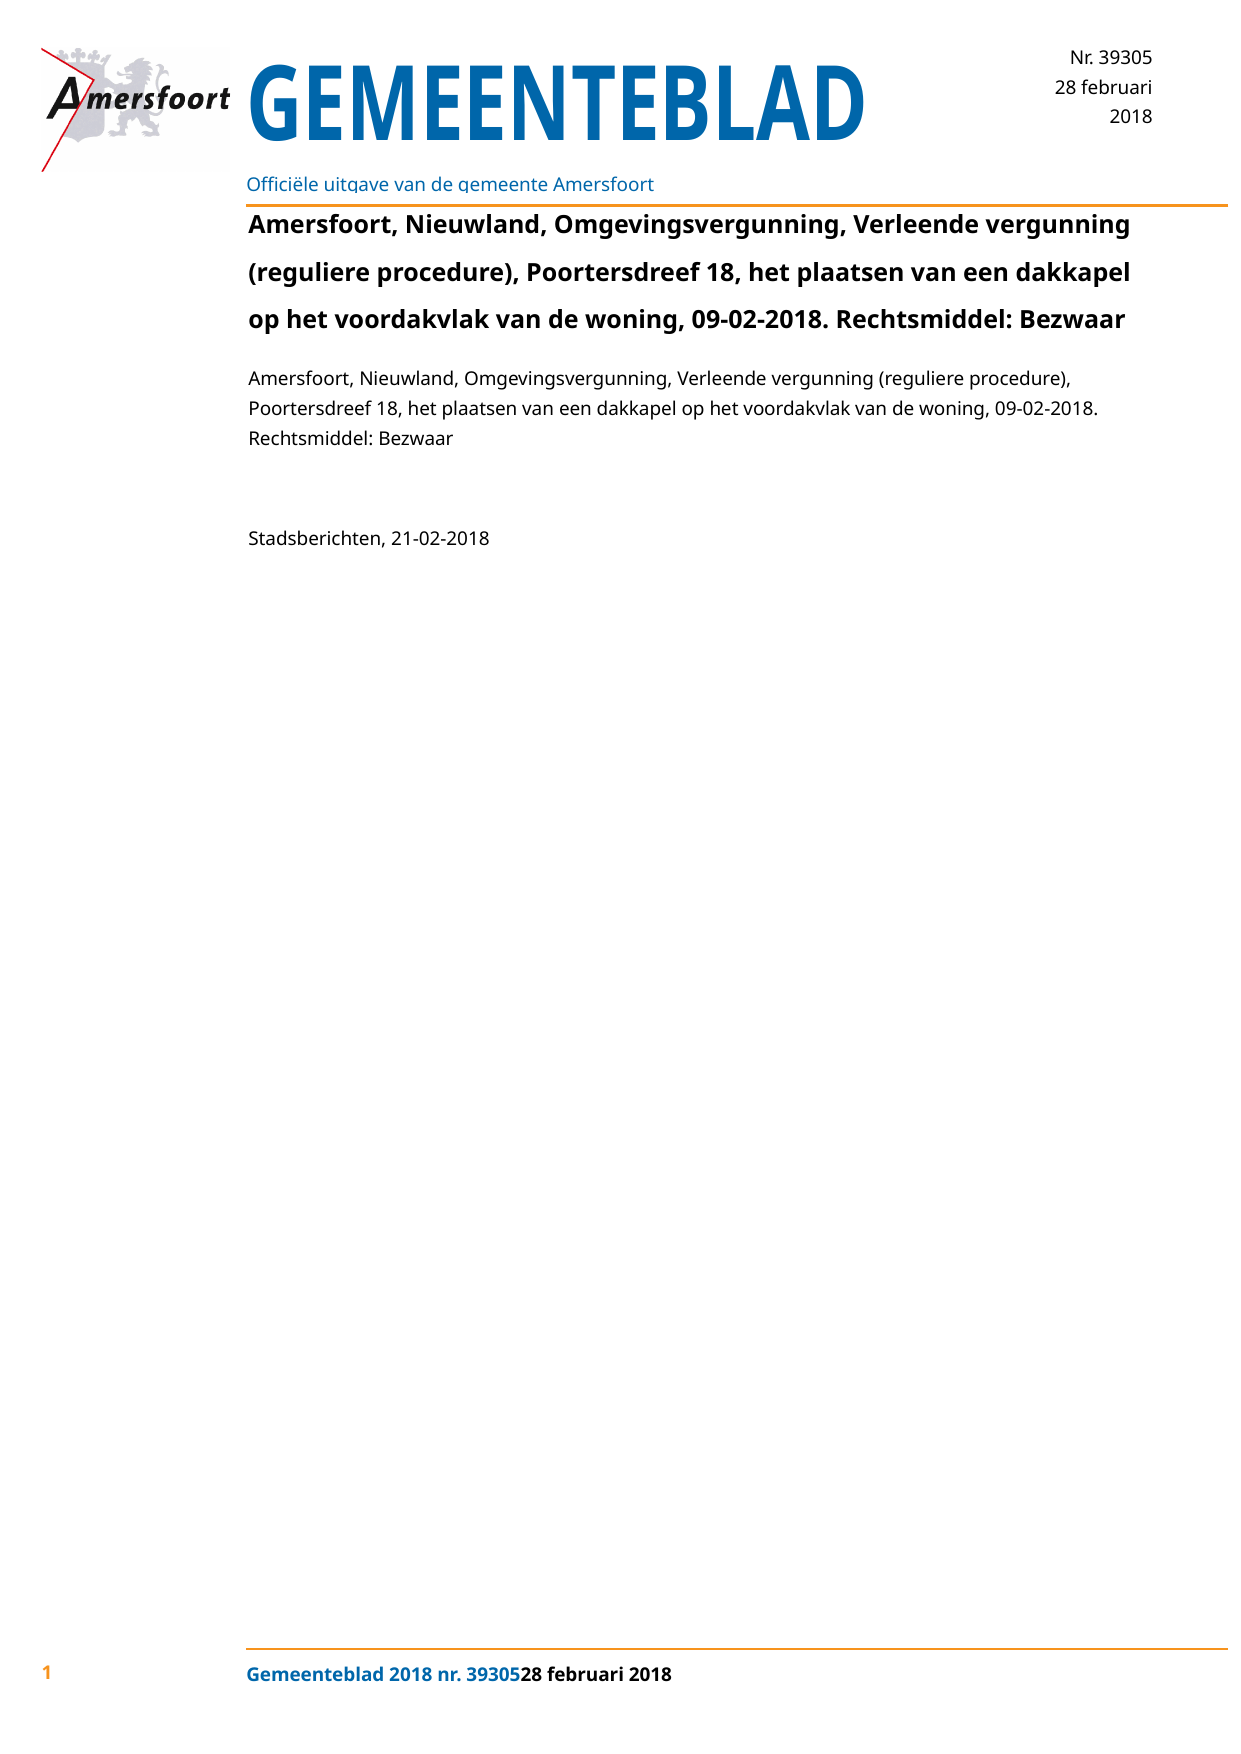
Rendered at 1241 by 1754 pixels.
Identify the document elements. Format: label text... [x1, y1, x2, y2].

text Stadsberichten, 21-02-2018 [248, 526, 1152, 551]
text Amersfoort, Nieuwland, Omgevingsvergunning, Verleende vergunning (reguliere procedure), Poortersdreef 18, het plaatsen van een dakkapel op het voordakvlak van de woning, 09-02-2018. Rechtsmiddel: Bezwaar [248, 366, 1152, 450]
text Amersfoort, Nieuwland, Omgevingsvergunning, Verleende vergunning (reguliere procedure), Poortersdreef 18, het plaatsen van een dakkapel op het voordakvlak van de woning, 09-02-2018. Rechtsmiddel: Bezwaar [248, 207, 1152, 336]
picture [41, 47, 231, 172]
